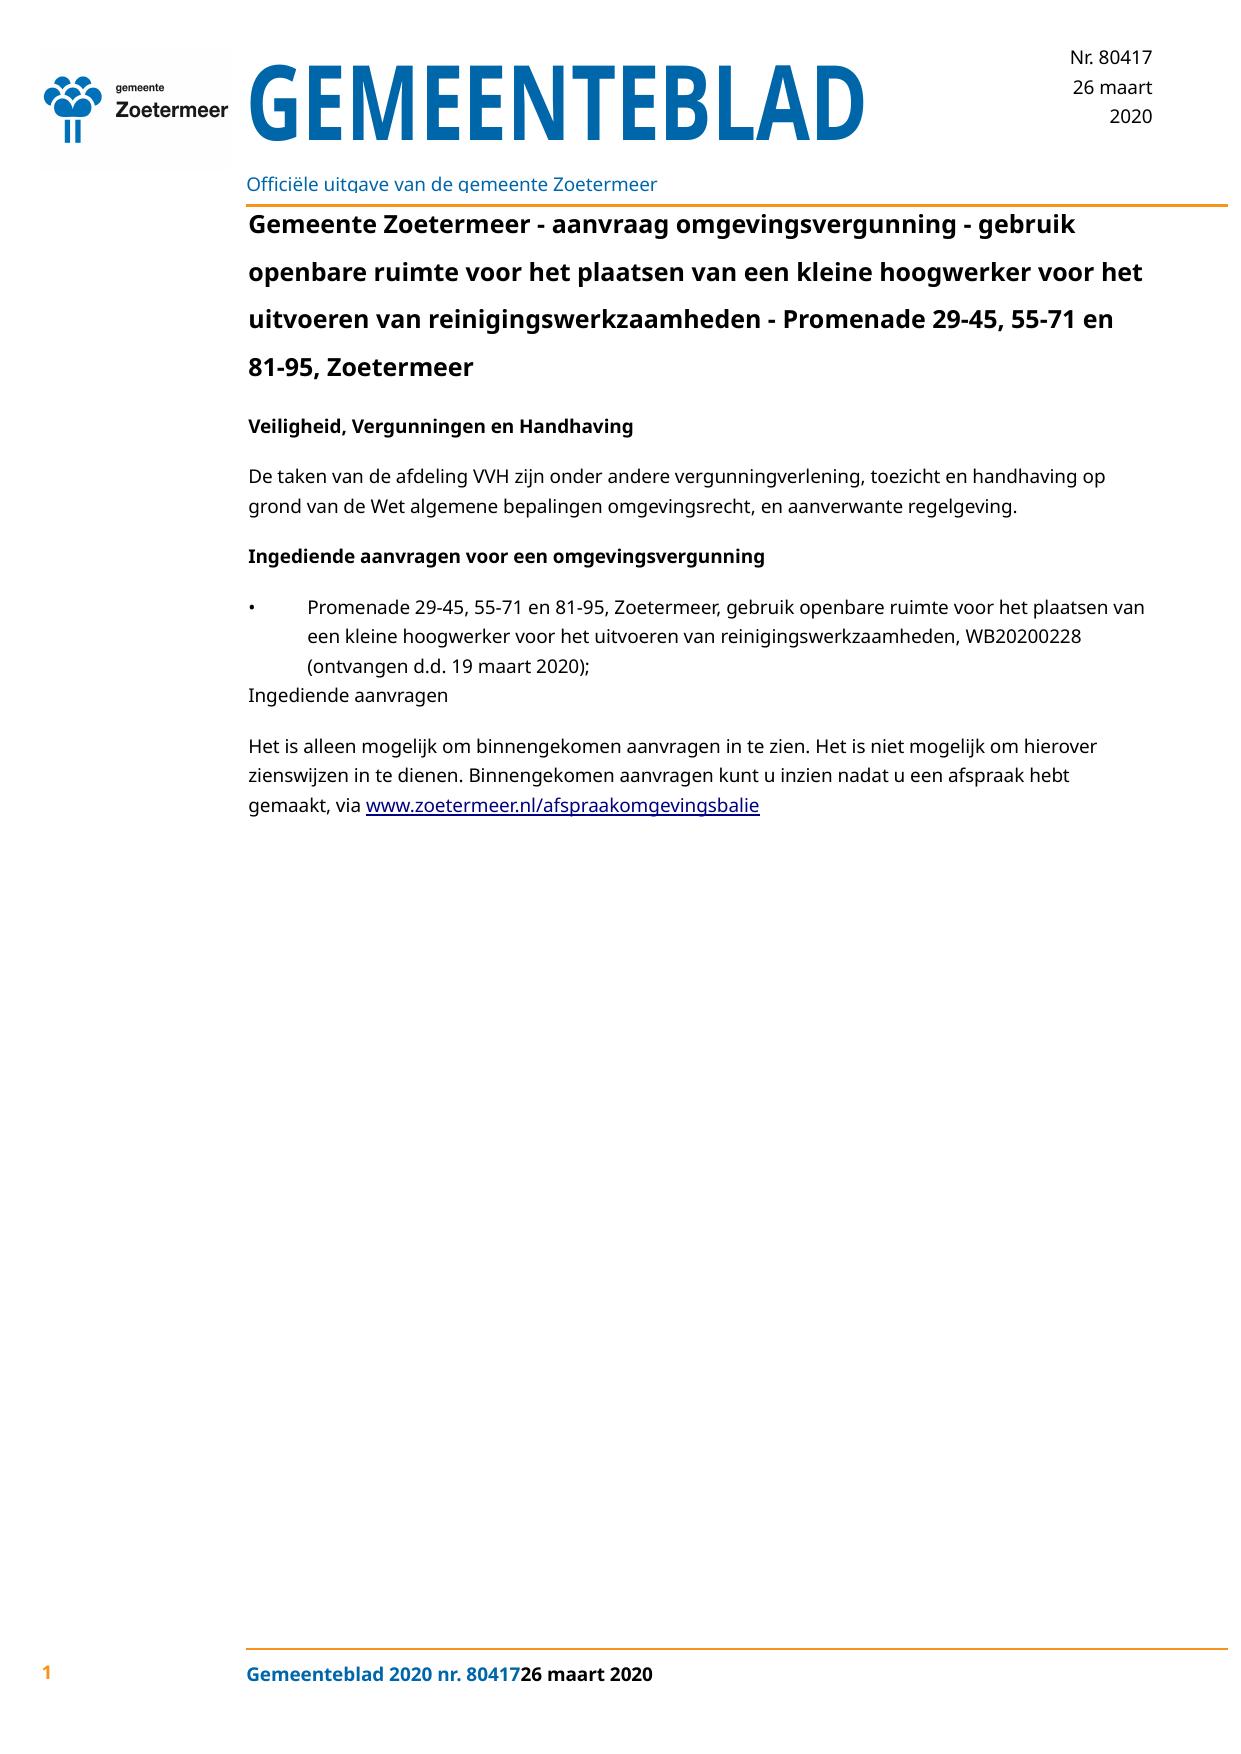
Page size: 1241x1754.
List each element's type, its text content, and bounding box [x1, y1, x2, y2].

text Ingediende aanvragen voor een omgevingsvergunning [248, 543, 1152, 569]
list Promenade 29-45, 55-71 en 81-95, Zoetermeer, gebruik openbare ruimte voor het plaatsen van een kleine hoogwerker voor het uitvoeren van reinigingswerkzaamheden, WB20200228 (ontvangen d.d. 19 maart 2020); [248, 594, 1152, 679]
text Het is alleen mogelijk om binnengekomen aanvragen in te zien. Het is niet mogelijk om hierover zienswijzen in te dienen. Binnengekomen aanvragen kunt u inzien nadat u een afspraak hebt gemaakt, via www.zoetermeer.nl/afspraakomgevingsbalie [248, 733, 1152, 818]
text Veiligheid, Vergunningen en Handhaving [248, 413, 1152, 439]
text Gemeente Zoetermeer - aanvraag omgevingsvergunning - gebruik openbare ruimte voor het plaatsen van een kleine hoogwerker voor het uitvoeren van reinigingswerkzaamheden - Promenade 29-45, 55-71 en 81-95, Zoetermeer [248, 207, 1152, 384]
picture [41, 47, 231, 172]
text Ingediende aanvragen [248, 683, 1152, 708]
text De taken van de afdeling VVH zijn onder andere vergunningverlening, toezicht en handhaving op grond van de Wet algemene bepalingen omgevingsrecht, en aanverwante regelgeving. [248, 463, 1152, 519]
